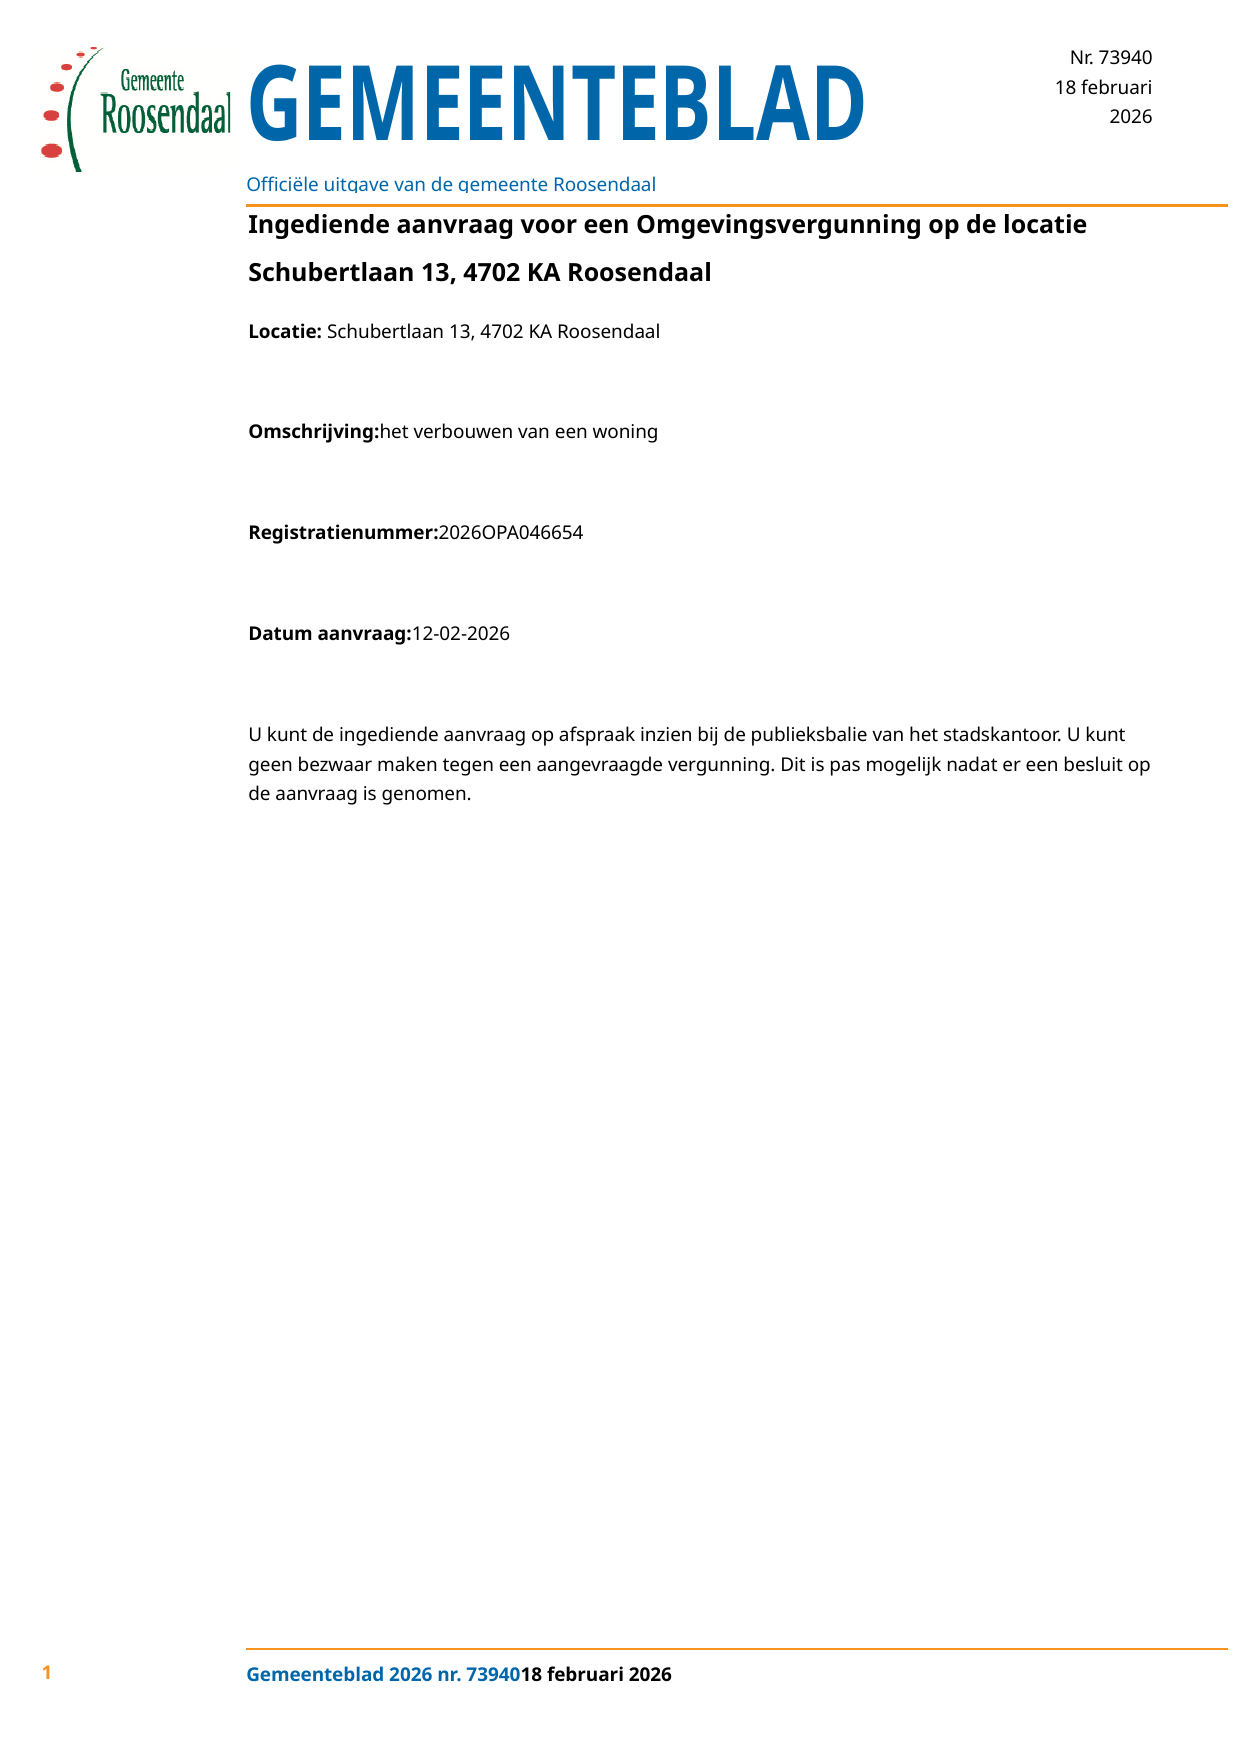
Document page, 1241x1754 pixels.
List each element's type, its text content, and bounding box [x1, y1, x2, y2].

text Ingediende aanvraag voor een Omgevingsvergunning op de locatie Schubertlaan 13, 4702 KA Roosendaal [248, 207, 1152, 288]
text Locatie: Schubertlaan 13, 4702 KA Roosendaal [248, 318, 1152, 344]
text Registratienummer:2026OPA046654 [248, 519, 1152, 545]
picture [41, 47, 231, 172]
text Omschrijving:het verbouwen van een woning [248, 419, 1152, 444]
text U kunt de ingediende aanvraag op afspraak inzien bij de publieksbalie van het stadskantoor. U kunt geen bezwaar maken tegen een aangevraagde vergunning. Dit is pas mogelijk nadat er een besluit op de aanvraag is genomen. [248, 721, 1152, 806]
text Datum aanvraag:12-02-2026 [248, 620, 1152, 646]
